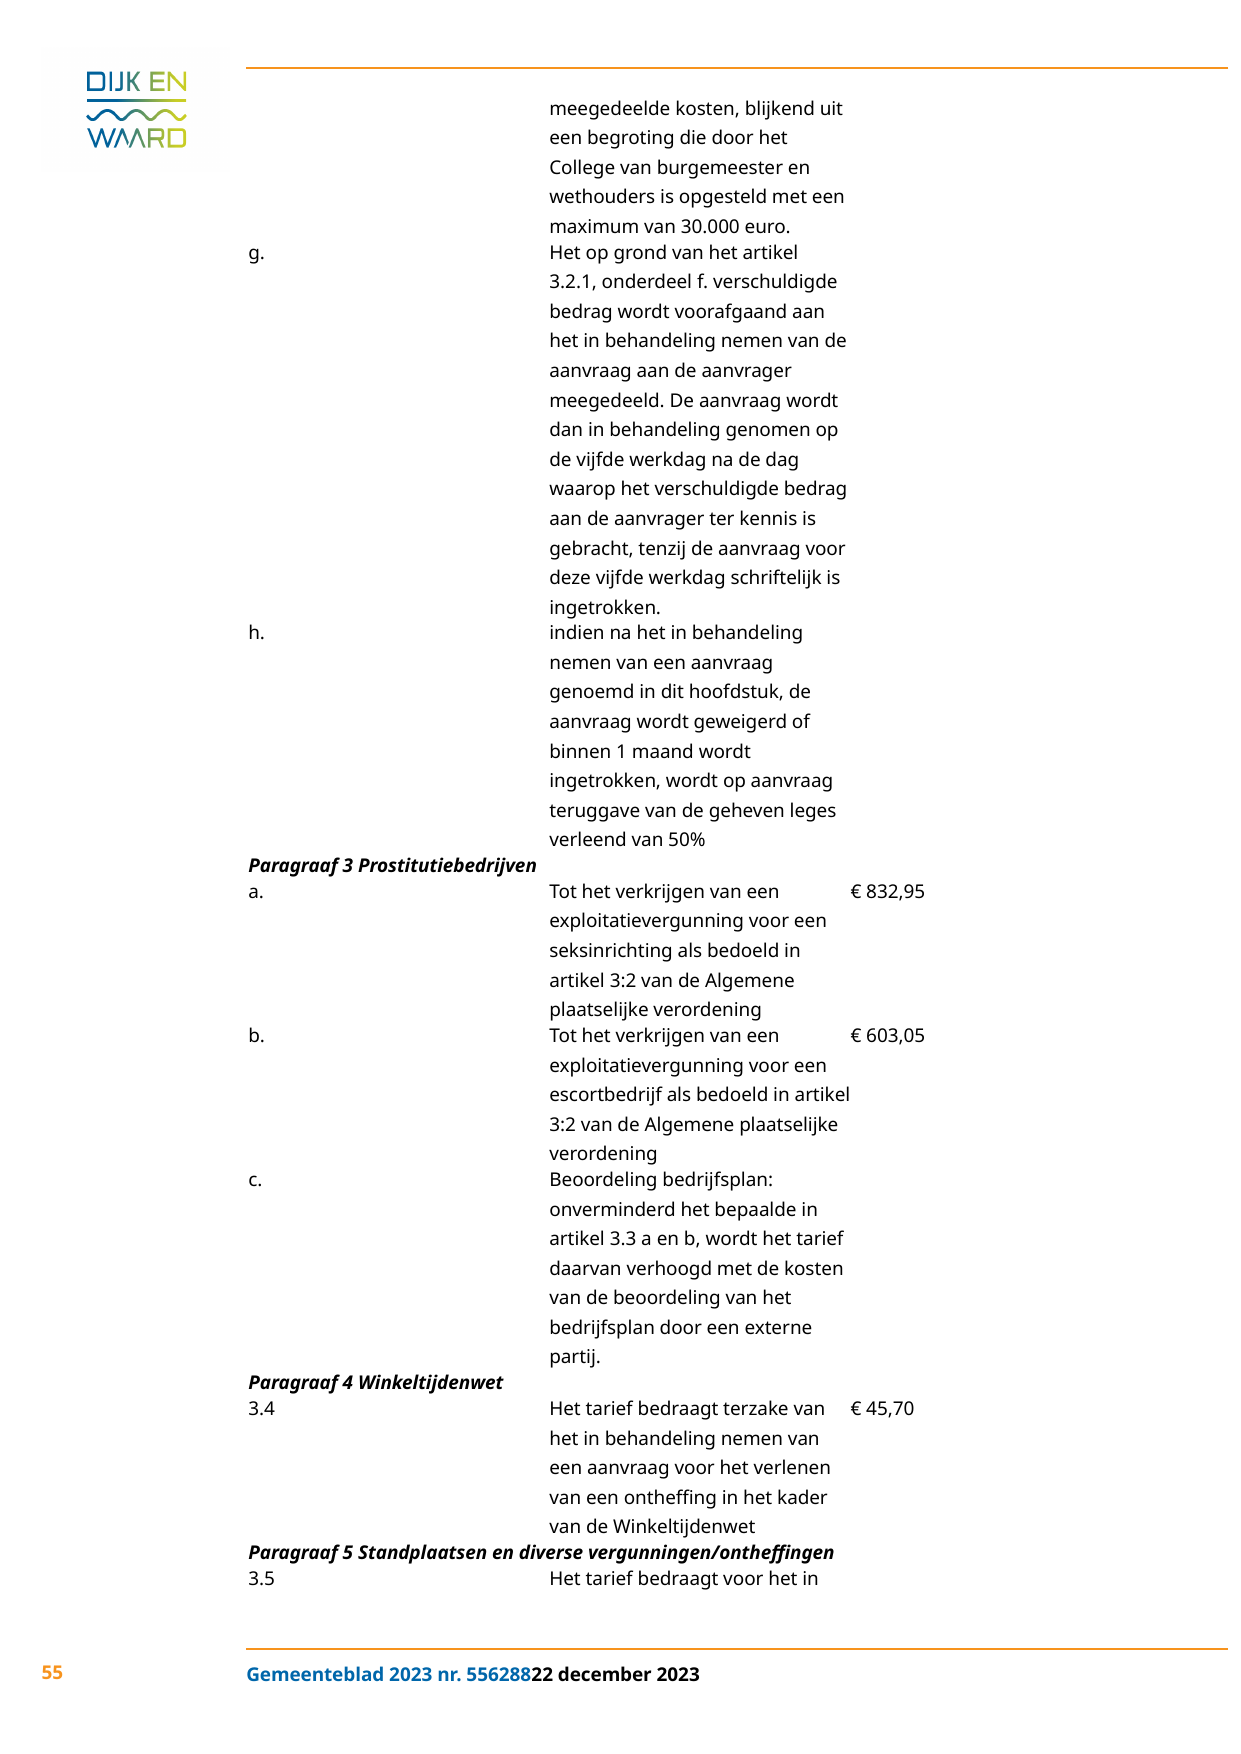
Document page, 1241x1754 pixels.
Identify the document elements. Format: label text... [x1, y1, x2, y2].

table_cell [850, 620, 1152, 852]
table_cell [850, 1565, 1152, 1591]
table_cell Tot het verkrijgen van een exploitatievergunning voor een seksinrichting als bedoeld in artikel 3:2 van de Algemene plaatselijke verordening [549, 878, 850, 1022]
table_cell Tot het verkrijgen van een exploitatievergunning voor een escortbedrijf als bedoeld in artikel 3:2 van de Algemene plaatselijke verordening [549, 1022, 850, 1166]
table_cell Paragraaf 5 Standplaatsen en diverse vergunningen/ontheffingen [248, 1539, 1152, 1565]
table_cell g. [248, 239, 549, 619]
table_cell [248, 95, 549, 239]
table_cell c. [248, 1166, 549, 1369]
table_cell € 45,70 [850, 1395, 1152, 1539]
table_cell Het tarief bedraagt voor het in [549, 1565, 850, 1591]
table_cell [850, 95, 1152, 239]
table_cell Het tarief bedraagt terzake van het in behandeling nemen van een aanvraag voor het verlenen van een ontheffing in het kader van de Winkeltijdenwet [549, 1395, 850, 1539]
table_cell € 832,95 [850, 878, 1152, 1022]
table_cell Beoordeling bedrijfsplan: onverminderd het bepaalde in artikel 3.3 a en b, wordt het tarief daarvan verhoogd met de kosten van de beoordeling van het bedrijfsplan door een externe partij. [549, 1166, 850, 1369]
table_cell € 603,05 [850, 1022, 1152, 1166]
table_cell [850, 1166, 1152, 1369]
table_cell a. [248, 878, 549, 1022]
table_cell Paragraaf 3 Prostitutiebedrijven [248, 853, 1152, 878]
table_cell 3.4 [248, 1395, 549, 1539]
table_cell b. [248, 1022, 549, 1166]
table_cell Paragraaf 4 Winkeltijdenwet [248, 1370, 1152, 1395]
table_cell 3.5 [248, 1565, 549, 1591]
table_cell h. [248, 620, 549, 852]
table_cell [850, 239, 1152, 619]
table_cell meegedeelde kosten, blijkend uit een begroting die door het College van burgemeester en wethouders is opgesteld met een maximum van 30.000 euro. [549, 95, 850, 239]
table_cell Het op grond van het artikel 3.2.1, onderdeel f. verschuldigde bedrag wordt voorafgaand aan het in behandeling nemen van de aanvraag aan de aanvrager meegedeeld. De aanvraag wordt dan in behandeling genomen op de vijfde werkdag na de dag waarop het verschuldigde bedrag aan de aanvrager ter kennis is gebracht, tenzij de aanvraag voor deze vijfde werkdag schriftelijk is ingetrokken. [549, 239, 850, 619]
table_cell indien na het in behandeling nemen van een aanvraag genoemd in dit hoofdstuk, de aanvraag wordt geweigerd of binnen 1 maand wordt ingetrokken, wordt op aanvraag teruggave van de geheven leges verleend van 50% [549, 620, 850, 852]
picture [41, 47, 231, 172]
